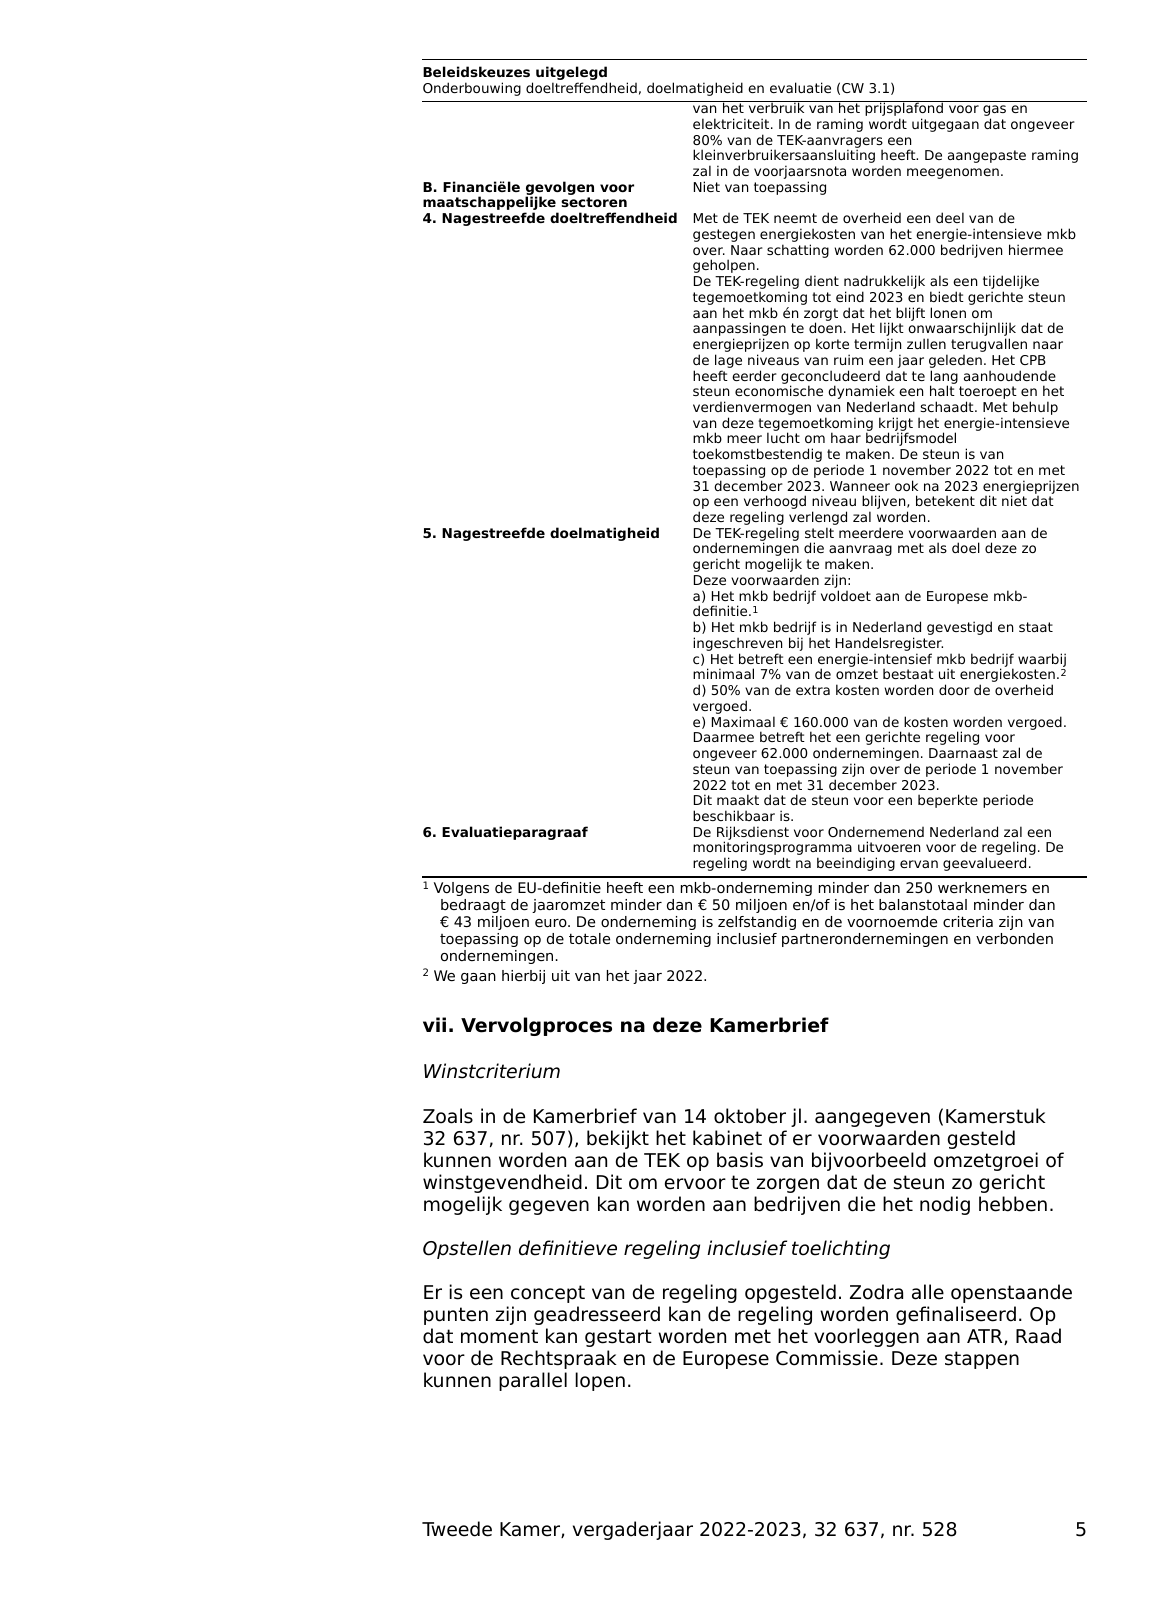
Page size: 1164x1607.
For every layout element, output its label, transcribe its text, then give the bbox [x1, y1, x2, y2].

table_cell B. Financiële gevolgen voor maatschappelijke sectoren [422, 180, 687, 211]
text Er is een concept van de regeling opgesteld. Zodra alle openstaande punten zijn geadresseerd kan de regeling worden gefinaliseerd. Op dat moment kan gestart worden met het voorleggen aan ATR, Raad voor de Rechtspraak en de Europese Commissie. Deze stappen kunnen parallel lopen. [422, 1282, 1087, 1392]
table_cell De Rijksdienst voor Ondernemend Nederland zal een monitoringsprogramma uitvoeren voor de regeling. De regeling wordt na beeindiging ervan geevalueerd. [687, 825, 1087, 876]
table_cell van het verbruik van het prijsplafond voor gas en elektriciteit. In de raming wordt uitgegaan dat ongeveer 80% van de TEK-aanvragers een kleinverbruikersaansluiting heeft. De aangepaste raming zal in de voorjaarsnota worden meegenomen. [687, 102, 1087, 179]
table_cell De TEK-regeling stelt meerdere voorwaarden aan de ondernemingen die aanvraag met als doel deze zo gericht mogelijk te maken. Deze voorwaarden zijn: a) Het mkb bedrijf voldoet aan de Europese mkb-definitie.1 b) Het mkb bedrijf is in Nederland gevestigd en staat ingeschreven bij het Handelsregister. c) Het betreft een energie-intensief mkb bedrijf waarbij minimaal 7% van de omzet bestaat uit energiekosten.2 d) 50% van de extra kosten worden door de overheid vergoed. e) Maximaal € 160.000 van de kosten worden vergoed. Daarmee betreft het een gerichte regeling voor ongeveer 62.000 ondernemingen. Daarnaast zal de steun van toepassing zijn over de periode 1 november 2022 tot en met 31 december 2023. Dit maakt dat de steun voor een beperkte periode beschikbaar is. [687, 526, 1087, 824]
table_cell Met de TEK neemt de overheid een deel van de gestegen energiekosten van het energie-intensieve mkb over. Naar schatting worden 62.000 bedrijven hiermee geholpen. De TEK-regeling dient nadrukkelijk als een tijdelijke tegemoetkoming tot eind 2023 en biedt gerichte steun aan het mkb én zorgt dat het blijft lonen om aanpassingen te doen. Het lijkt onwaarschijnlijk dat de energieprijzen op korte termijn zullen terugvallen naar de lage niveaus van ruim een jaar geleden. Het CPB heeft eerder geconcludeerd dat te lang aanhoudende steun economische dynamiek een halt toeroept en het verdienvermogen van Nederland schaadt. Met behulp van deze tegemoetkoming krijgt het energie-intensieve mkb meer lucht om haar bedrijfsmodel toekomstbestendig te maken. De steun is van toepassing op de periode 1 november 2022 tot en met 31 december 2023. Wanneer ook na 2023 energieprijzen op een verhoogd niveau blijven, betekent dit niet dat deze regeling verlengd zal worden. [687, 211, 1087, 526]
table_cell [422, 102, 687, 179]
subtitle vii. Vervolgproces na deze Kamerbrief [422, 1014, 1087, 1036]
table_cell 5. Nagestreefde doelmatigheid [422, 526, 687, 824]
table_header Beleidskeuzes uitgelegd Onderbouwing doeltreffendheid, doelmatigheid en evaluatie (CW 3.1) [422, 60, 1087, 101]
table_cell 1 Volgens de EU-definitie heeft een mkb-onderneming minder dan 250 werknemers en bedraagt de jaaromzet minder dan € 50 miljoen en/of is het balanstotaal minder dan € 43 miljoen euro. De onderneming is zelfstandig en de voornoemde criteria zijn van toepassing op de totale onderneming inclusief partnerondernemingen en verbonden ondernemingen. 2 We gaan hierbij uit van het jaar 2022. [422, 878, 1087, 984]
text Zoals in de Kamerbrief van 14 oktober jl. aangegeven (Kamerstuk 32 637, nr. 507), bekijkt het kabinet of er voorwaarden gesteld kunnen worden aan de TEK op basis van bijvoorbeeld omzetgroei of winstgevendheid. Dit om ervoor te zorgen dat de steun zo gericht mogelijk gegeven kan worden aan bedrijven die het nodig hebben. [422, 1106, 1087, 1216]
table_cell 4. Nagestreefde doeltreffendheid [422, 211, 687, 526]
subtitle Opstellen definitieve regeling inclusief toelichting [422, 1238, 1087, 1260]
table_cell 6. Evaluatieparagraaf [422, 825, 687, 876]
subtitle Winstcriterium [422, 1061, 1087, 1083]
table_cell Niet van toepassing [687, 180, 1087, 211]
